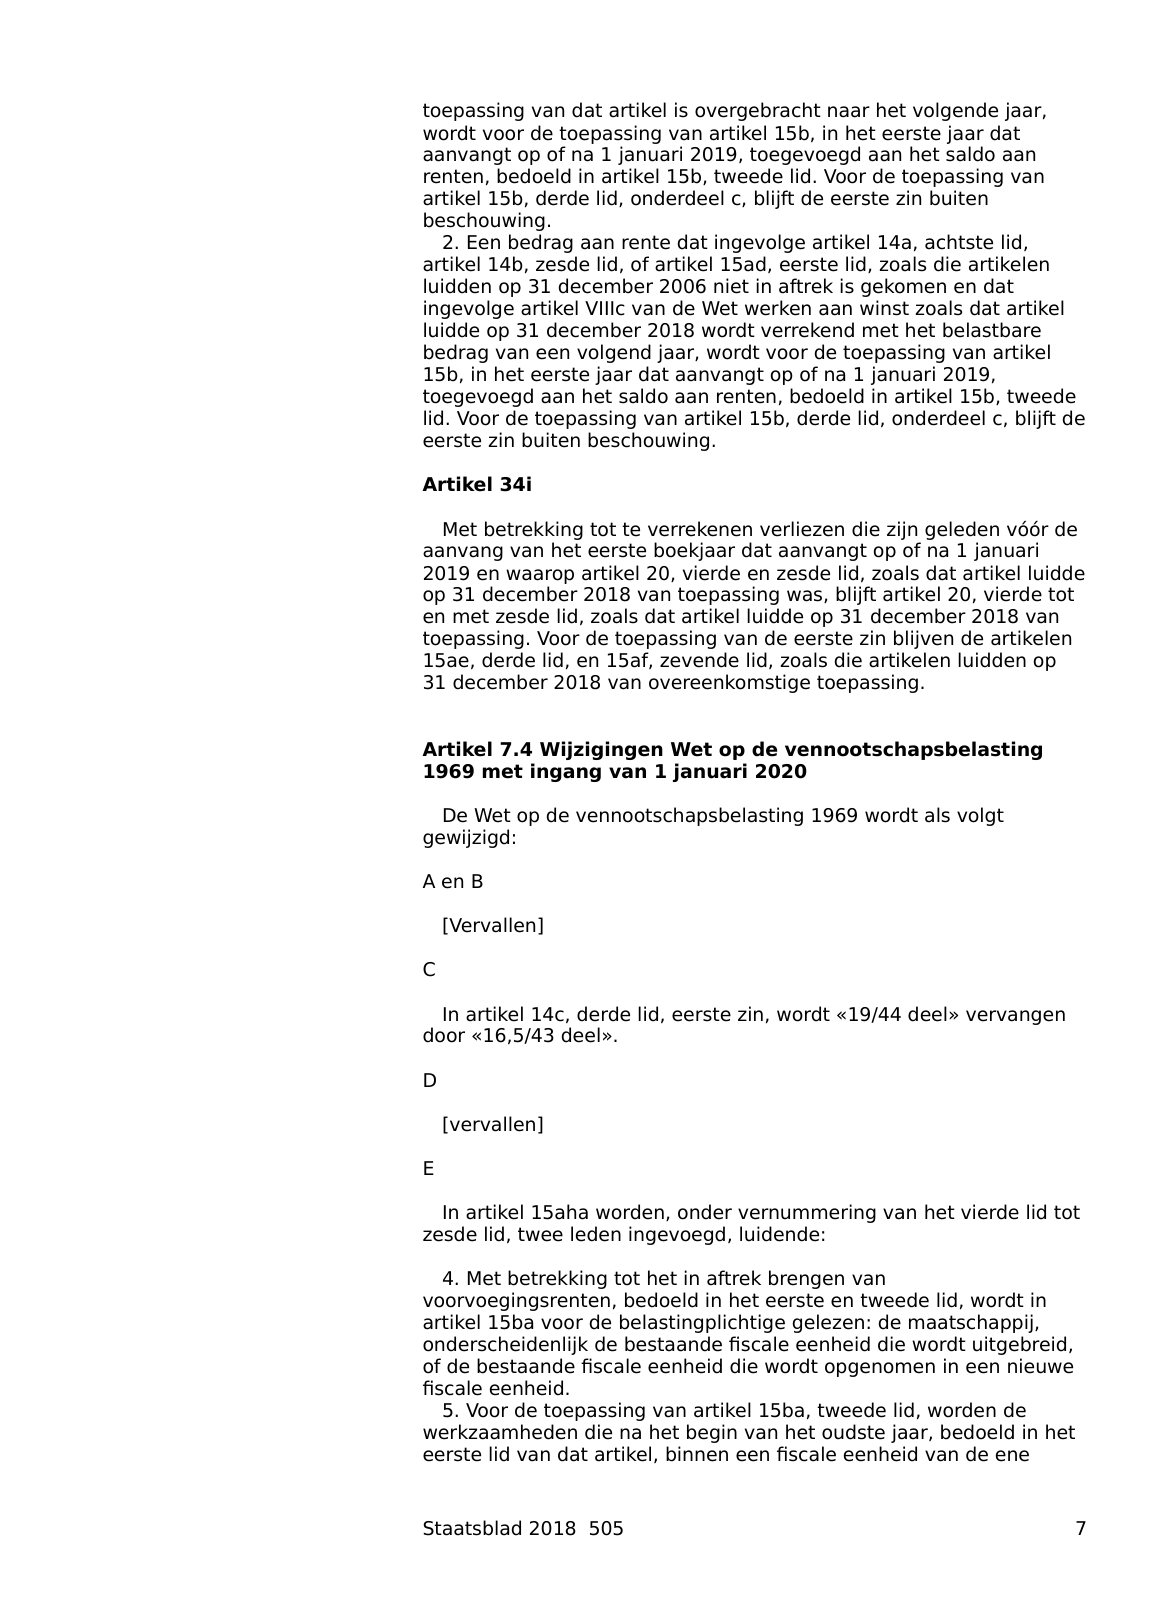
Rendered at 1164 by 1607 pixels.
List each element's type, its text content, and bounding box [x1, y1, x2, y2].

text [vervallen] [422, 1114, 1087, 1136]
text 5. Voor de toepassing van artikel 15ba, tweede lid, worden de werkzaamheden die na het begin van het oudste jaar, bedoeld in het eerste lid van dat artikel, binnen een fiscale eenheid van de ene [422, 1400, 1087, 1466]
text toepassing van dat artikel is overgebracht naar het volgende jaar, wordt voor de toepassing van artikel 15b, in het eerste jaar dat aanvangt op of na 1 januari 2019, toegevoegd aan het saldo aan renten, bedoeld in artikel 15b, tweede lid. Voor de toepassing van artikel 15b, derde lid, onderdeel c, blijft de eerste zin buiten beschouwing. [422, 100, 1087, 232]
text C [422, 959, 1087, 981]
subtitle Artikel 34i [422, 474, 1087, 496]
text E [422, 1158, 1087, 1180]
text De Wet op de vennootschapsbelasting 1969 wordt als volgt gewijzigd: [422, 805, 1087, 849]
text A en B [422, 871, 1087, 893]
text Met betrekking tot te verrekenen verliezen die zijn geleden vóór de aanvang van het eerste boekjaar dat aanvangt op of na 1 januari 2019 en waarop artikel 20, vierde en zesde lid, zoals dat artikel luidde op 31 december 2018 van toepassing was, blijft artikel 20, vierde tot en met zesde lid, zoals dat artikel luidde op 31 december 2018 van toepassing. Voor de toepassing van de eerste zin blijven de artikelen 15ae, derde lid, en 15af, zevende lid, zoals die artikelen luidden op 31 december 2018 van overeenkomstige toepassing. [422, 518, 1087, 694]
text In artikel 14c, derde lid, eerste zin, wordt «19/44 deel» vervangen door «16,5/43 deel». [422, 1003, 1087, 1047]
text 4. Met betrekking tot het in aftrek brengen van voorvoegingsrenten, bedoeld in het eerste en tweede lid, wordt in artikel 15ba voor de belastingplichtige gelezen: de maatschappij, onderscheidenlijk de bestaande fiscale eenheid die wordt uitgebreid, of de bestaande fiscale eenheid die wordt opgenomen in een nieuwe fiscale eenheid. [422, 1268, 1087, 1400]
text [Vervallen] [422, 915, 1087, 937]
text 2. Een bedrag aan rente dat ingevolge artikel 14a, achtste lid, artikel 14b, zesde lid, of artikel 15ad, eerste lid, zoals die artikelen luidden op 31 december 2006 niet in aftrek is gekomen en dat ingevolge artikel VIIIc van de Wet werken aan winst zoals dat artikel luidde op 31 december 2018 wordt verrekend met het belastbare bedrag van een volgend jaar, wordt voor de toepassing van artikel 15b, in het eerste jaar dat aanvangt op of na 1 januari 2019, toegevoegd aan het saldo aan renten, bedoeld in artikel 15b, tweede lid. Voor de toepassing van artikel 15b, derde lid, onderdeel c, blijft de eerste zin buiten beschouwing. [422, 232, 1087, 452]
subtitle Artikel 7.4 Wijzigingen Wet op de vennootschapsbelasting 1969 met ingang van 1 januari 2020 [422, 739, 1087, 783]
text D [422, 1069, 1087, 1092]
text In artikel 15aha worden, onder vernummering van het vierde lid tot zesde lid, twee leden ingevoegd, luidende: [422, 1202, 1087, 1246]
